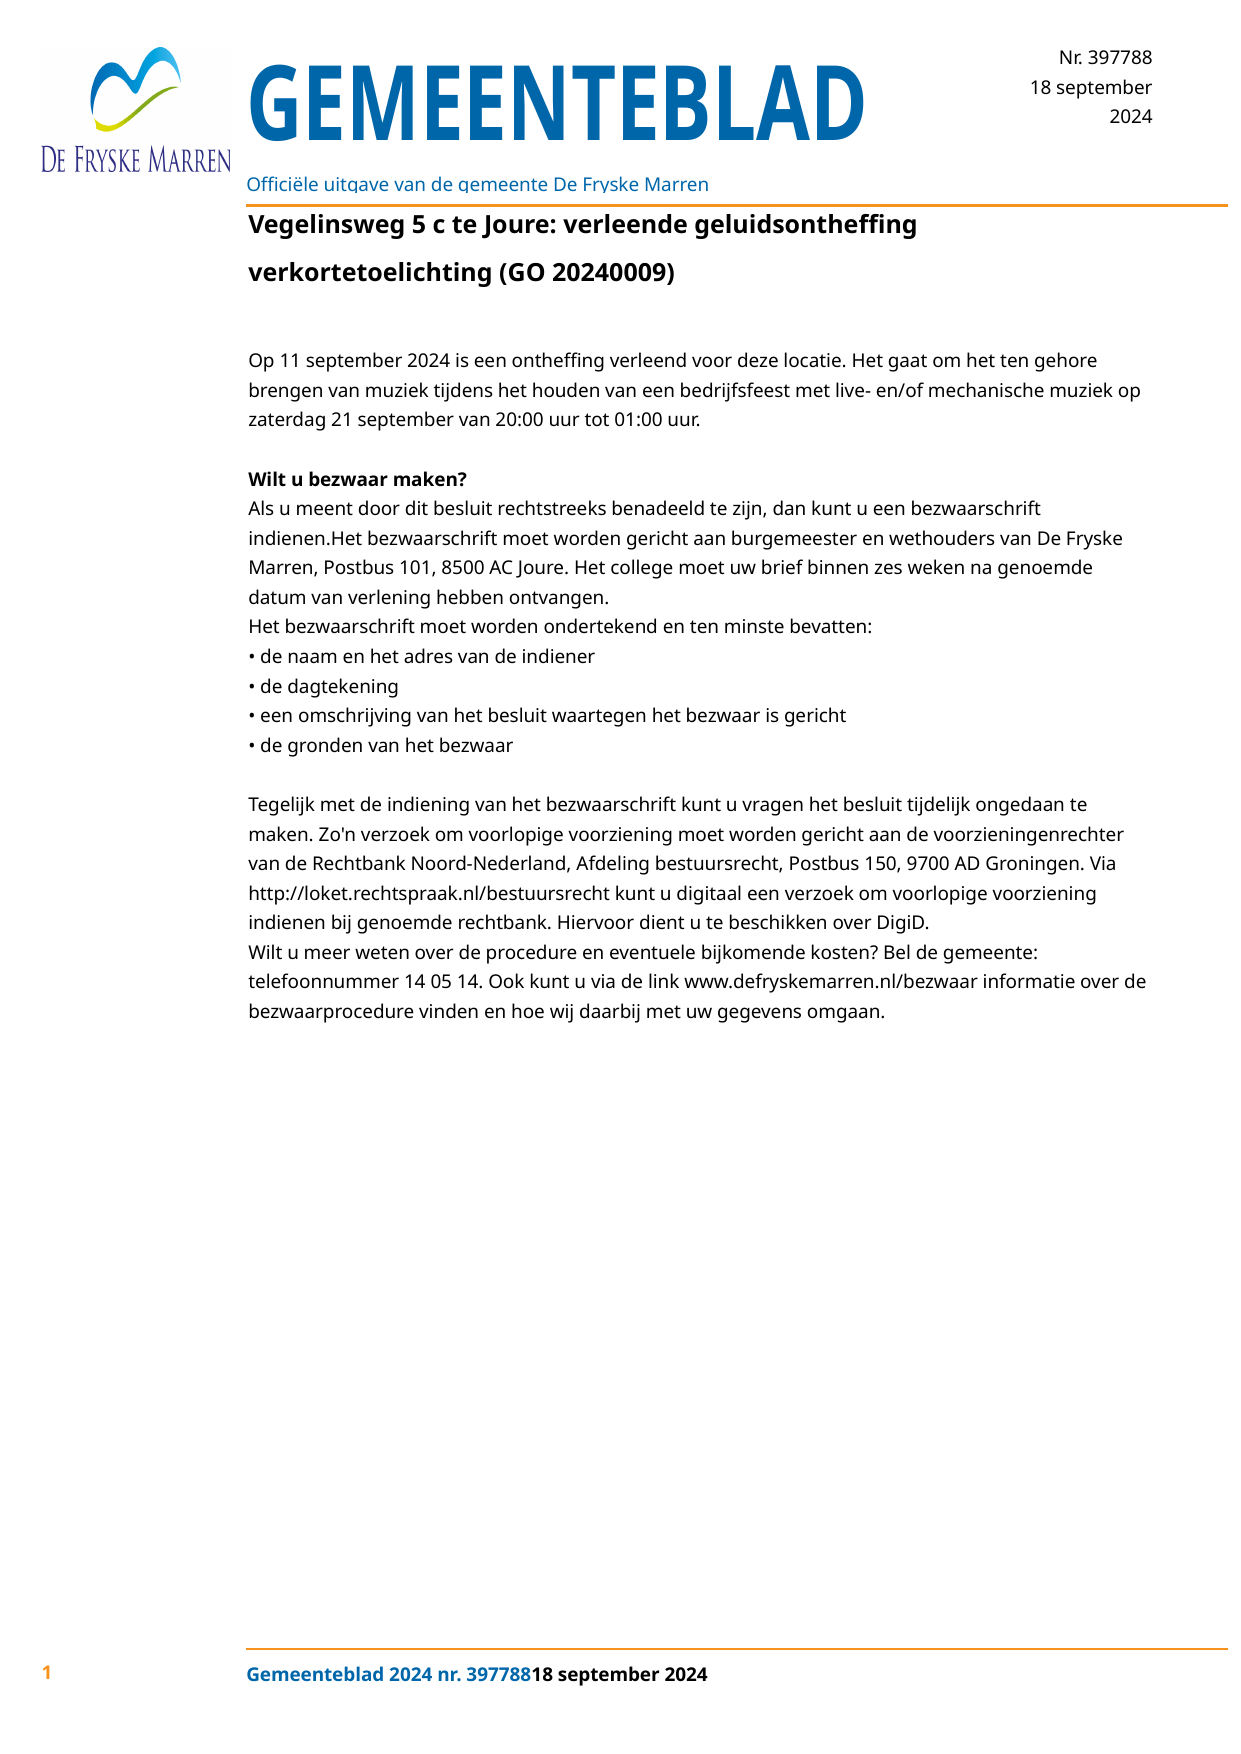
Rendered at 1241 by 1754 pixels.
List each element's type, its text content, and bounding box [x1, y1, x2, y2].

text Op 11 september 2024 is een ontheffing verleend voor deze locatie. Het gaat om het ten gehore brengen van muziek tijdens het houden van een bedrijfsfeest met live- en/of mechanische muziek op zaterdag 21 september van 20:00 uur tot 01:00 uur. [248, 347, 1152, 432]
text Als u meent door dit besluit rechtstreeks benadeeld te zijn, dan kunt u een bezwaarschrift indienen.Het bezwaarschrift moet worden gericht aan burgemeester en wethouders van De Fryske Marren, Postbus 101, 8500 AC Joure. Het college moet uw brief binnen zes weken na genoemde datum van verlening hebben ontvangen. [248, 495, 1152, 610]
text Het bezwaarschrift moet worden ondertekend en ten minste bevatten: [248, 614, 1152, 639]
picture [41, 47, 231, 172]
text • een omschrijving van het besluit waartegen het bezwaar is gericht [248, 702, 1152, 728]
text Wilt u bezwaar maken? [248, 466, 1152, 492]
text Vegelinsweg 5 c te Joure: verleende geluidsontheffing verkortetoelichting (GO 20240009) [248, 207, 1152, 288]
text • de naam en het adres van de indiener [248, 643, 1152, 669]
text • de dagtekening [248, 673, 1152, 699]
text • de gronden van het bezwaar [248, 732, 1152, 758]
text Tegelijk met de indiening van het bezwaarschrift kunt u vragen het besluit tijdelijk ongedaan te maken. Zo'n verzoek om voorlopige voorziening moet worden gericht aan de voorzieningenrechter van de Rechtbank Noord-Nederland, Afdeling bestuursrecht, Postbus 150, 9700 AD Groningen. Via http://loket.rechtspraak.nl/bestuursrecht kunt u digitaal een verzoek om voorlopige voorziening indienen bij genoemde rechtbank. Hiervoor dient u te beschikken over DigiD. [248, 791, 1152, 935]
text Wilt u meer weten over de procedure en eventuele bijkomende kosten? Bel de gemeente: telefoonnummer 14 05 14. Ook kunt u via de link www.defryskemarren.nl/bezwaar informatie over de bezwaarprocedure vinden en hoe wij daarbij met uw gegevens omgaan. [248, 939, 1152, 1024]
